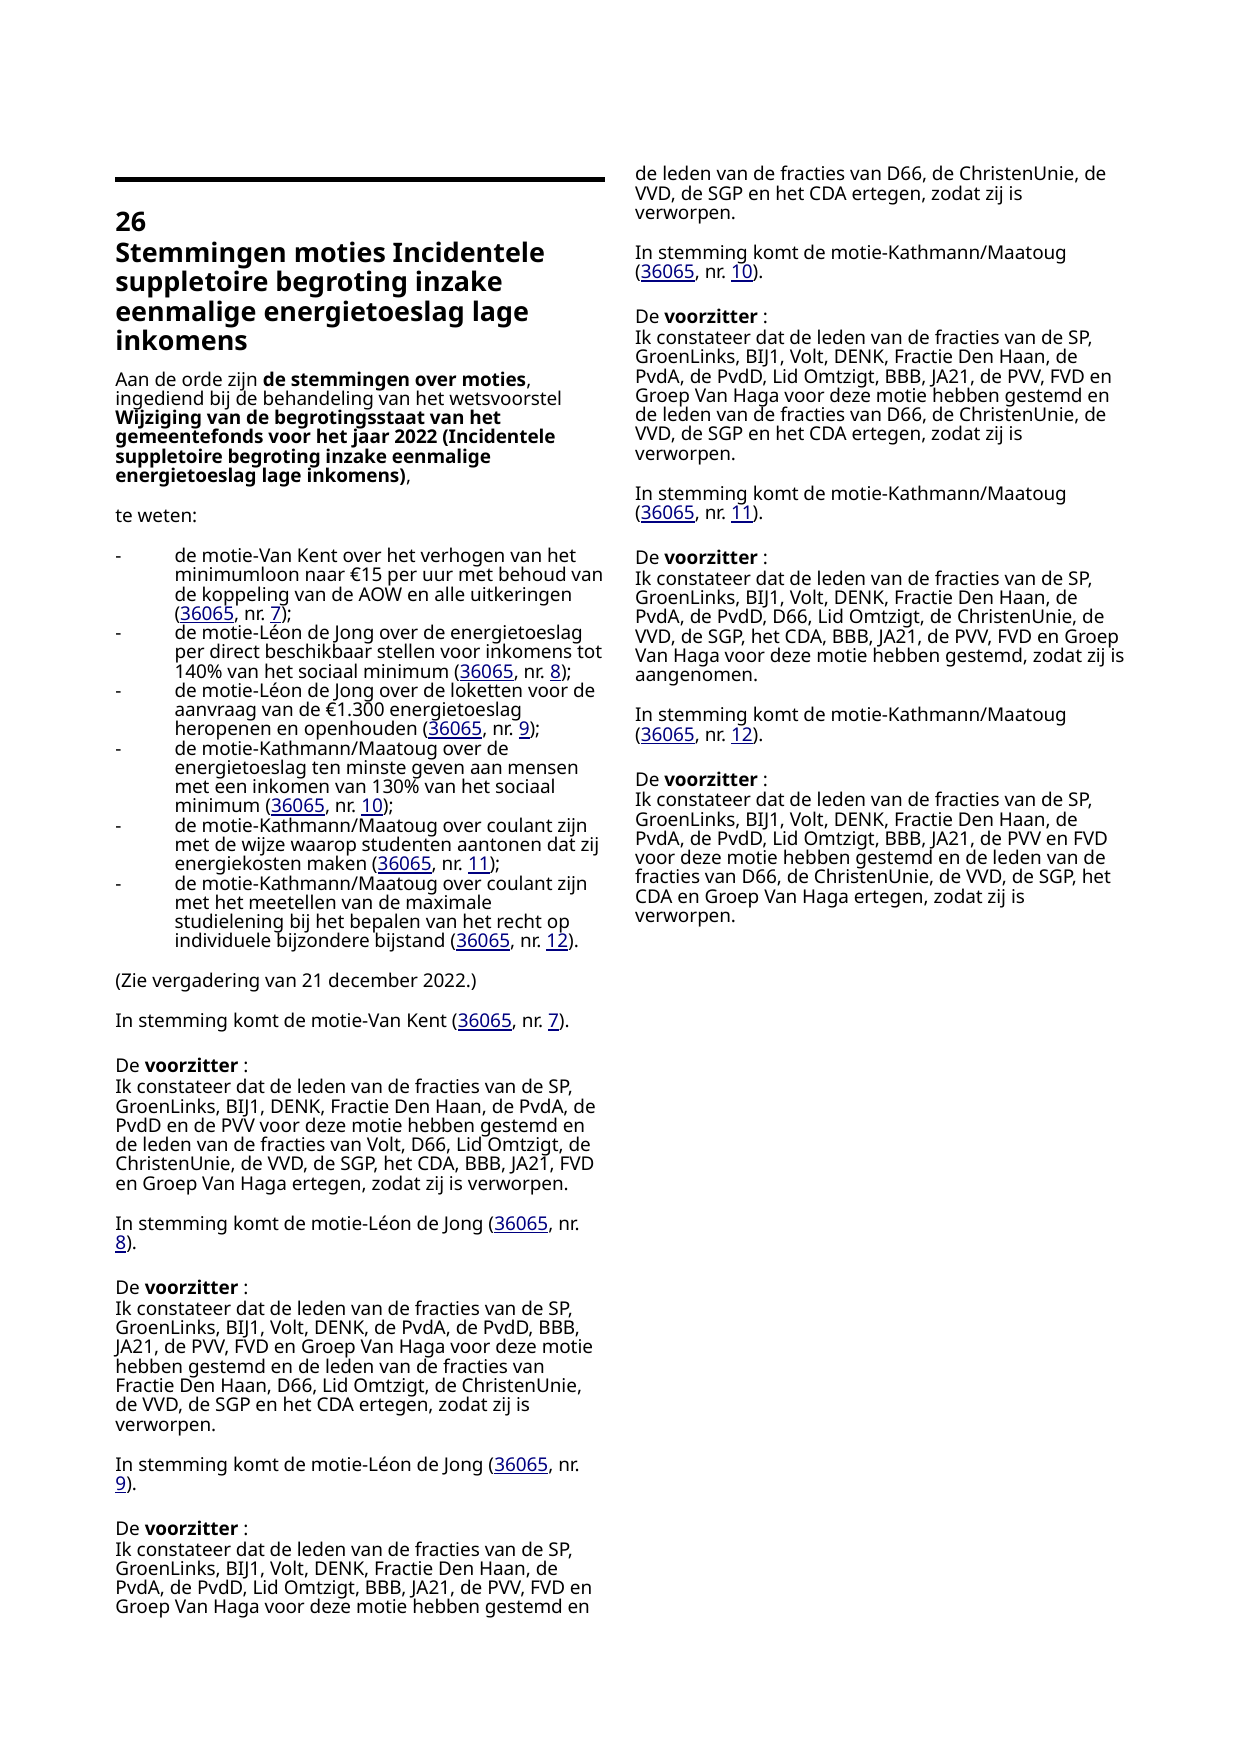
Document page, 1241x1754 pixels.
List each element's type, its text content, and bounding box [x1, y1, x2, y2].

list de motie-Kathmann/Maatoug over coulant zijn met de wijze waarop studenten aantonen dat zij energiekosten maken (36065, nr. 11); [115, 817, 605, 874]
text De voorzitter : [635, 303, 1125, 329]
text In stemming komt de motie-Kathmann/Maatoug (36065, nr. 12). [635, 706, 1125, 745]
text (Zie vergadering van 21 december 2022.) [115, 972, 605, 992]
text In stemming komt de motie-Kathmann/Maatoug (36065, nr. 10). [635, 244, 1125, 282]
text Ik constateer dat de leden van de fracties van de SP, GroenLinks, BIJ1, Volt, DENK, de PvdA, de PvdD, BBB, JA21, de PVV, FVD en Groep Van Haga voor deze motie hebben gestemd en de leden van de fracties van Fractie Den Haan, D66, Lid Omtzigt, de ChristenUnie, de VVD, de SGP en het CDA ertegen, zodat zij is verworpen. [115, 1300, 605, 1435]
text 26 [115, 203, 605, 239]
text te weten: [115, 507, 605, 526]
text Ik constateer dat de leden van de fracties van de SP, GroenLinks, BIJ1, Volt, DENK, Fractie Den Haan, de PvdA, de PvdD, Lid Omtzigt, BBB, JA21, de PVV, FVD en Groep Van Haga voor deze motie hebben gestemd en de leden van de fracties van D66, de ChristenUnie, de VVD, de SGP en het CDA ertegen, zodat zij is verworpen. [635, 329, 1125, 464]
text In stemming komt de motie-Van Kent (36065, nr. 7). [115, 1012, 605, 1032]
text De voorzitter : [115, 1053, 605, 1078]
text de leden van de fracties van D66, de ChristenUnie, de VVD, de SGP en het CDA ertegen, zodat zij is verworpen. [635, 165, 1125, 223]
list de motie-Kathmann/Maatoug over coulant zijn met het meetellen van de maximale studielening bij het bepalen van het recht op individuele bijzondere bijstand (36065, nr. 12). [115, 874, 605, 952]
text In stemming komt de motie-Léon de Jong (36065, nr. 8). [115, 1215, 605, 1253]
list de motie-Van Kent over het verhogen van het minimumloon naar €15 per uur met behoud van de koppeling van de AOW en alle uitkeringen (36065, nr. 7); [115, 547, 605, 624]
text Ik constateer dat de leden van de fracties van de SP, GroenLinks, BIJ1, Volt, DENK, Fractie Den Haan, de PvdA, de PvdD, Lid Omtzigt, BBB, JA21, de PVV, FVD en Groep Van Haga voor deze motie hebben gestemd en [115, 1541, 605, 1618]
text De voorzitter : [115, 1274, 605, 1300]
text Ik constateer dat de leden van de fracties van de SP, GroenLinks, BIJ1, Volt, DENK, Fractie Den Haan, de PvdA, de PvdD, Lid Omtzigt, BBB, JA21, de PVV en FVD voor deze motie hebben gestemd en de leden van de fracties van D66, de ChristenUnie, de VVD, de SGP, het CDA en Groep Van Haga ertegen, zodat zij is verworpen. [635, 791, 1125, 926]
text Ik constateer dat de leden van de fracties van de SP, GroenLinks, BIJ1, Volt, DENK, Fractie Den Haan, de PvdA, de PvdD, D66, Lid Omtzigt, de ChristenUnie, de VVD, de SGP, het CDA, BBB, JA21, de PVV, FVD en Groep Van Haga voor deze motie hebben gestemd, zodat zij is aangenomen. [635, 570, 1125, 686]
list de motie-Kathmann/Maatoug over de energietoeslag ten minste geven aan mensen met een inkomen van 130% van het sociaal minimum (36065, nr. 10); [115, 740, 605, 817]
text Ik constateer dat de leden van de fracties van de SP, GroenLinks, BIJ1, DENK, Fractie Den Haan, de PvdA, de PvdD en de PVV voor deze motie hebben gestemd en de leden van de fracties van Volt, D66, Lid Omtzigt, de ChristenUnie, de VVD, de SGP, het CDA, BBB, JA21, FVD en Groep Van Haga ertegen, zodat zij is verworpen. [115, 1078, 605, 1194]
text Aan de orde zijn de stemmingen over moties, ingediend bij de behandeling van het wetsvoorstel Wijziging van de begrotingsstaat van het gemeentefonds voor het jaar 2022 (Incidentele suppletoire begroting inzake eenmalige energietoeslag lage inkomens), [115, 371, 605, 486]
text De voorzitter : [635, 766, 1125, 791]
text In stemming komt de motie-Kathmann/Maatoug (36065, nr. 11). [635, 485, 1125, 523]
list de motie-Léon de Jong over de loketten voor de aanvraag van de €1.300 energietoeslag heropenen en openhouden (36065, nr. 9); [115, 682, 605, 740]
list de motie-Léon de Jong over de energietoeslag per direct beschikbaar stellen voor inkomens tot 140% van het sociaal minimum (36065, nr. 8); [115, 624, 605, 682]
text De voorzitter : [635, 544, 1125, 570]
text De voorzitter : [115, 1515, 605, 1541]
text In stemming komt de motie-Léon de Jong (36065, nr. 9). [115, 1456, 605, 1494]
text Stemmingen moties Incidentele suppletoire begroting inzake eenmalige energietoeslag lage inkomens [115, 239, 605, 371]
